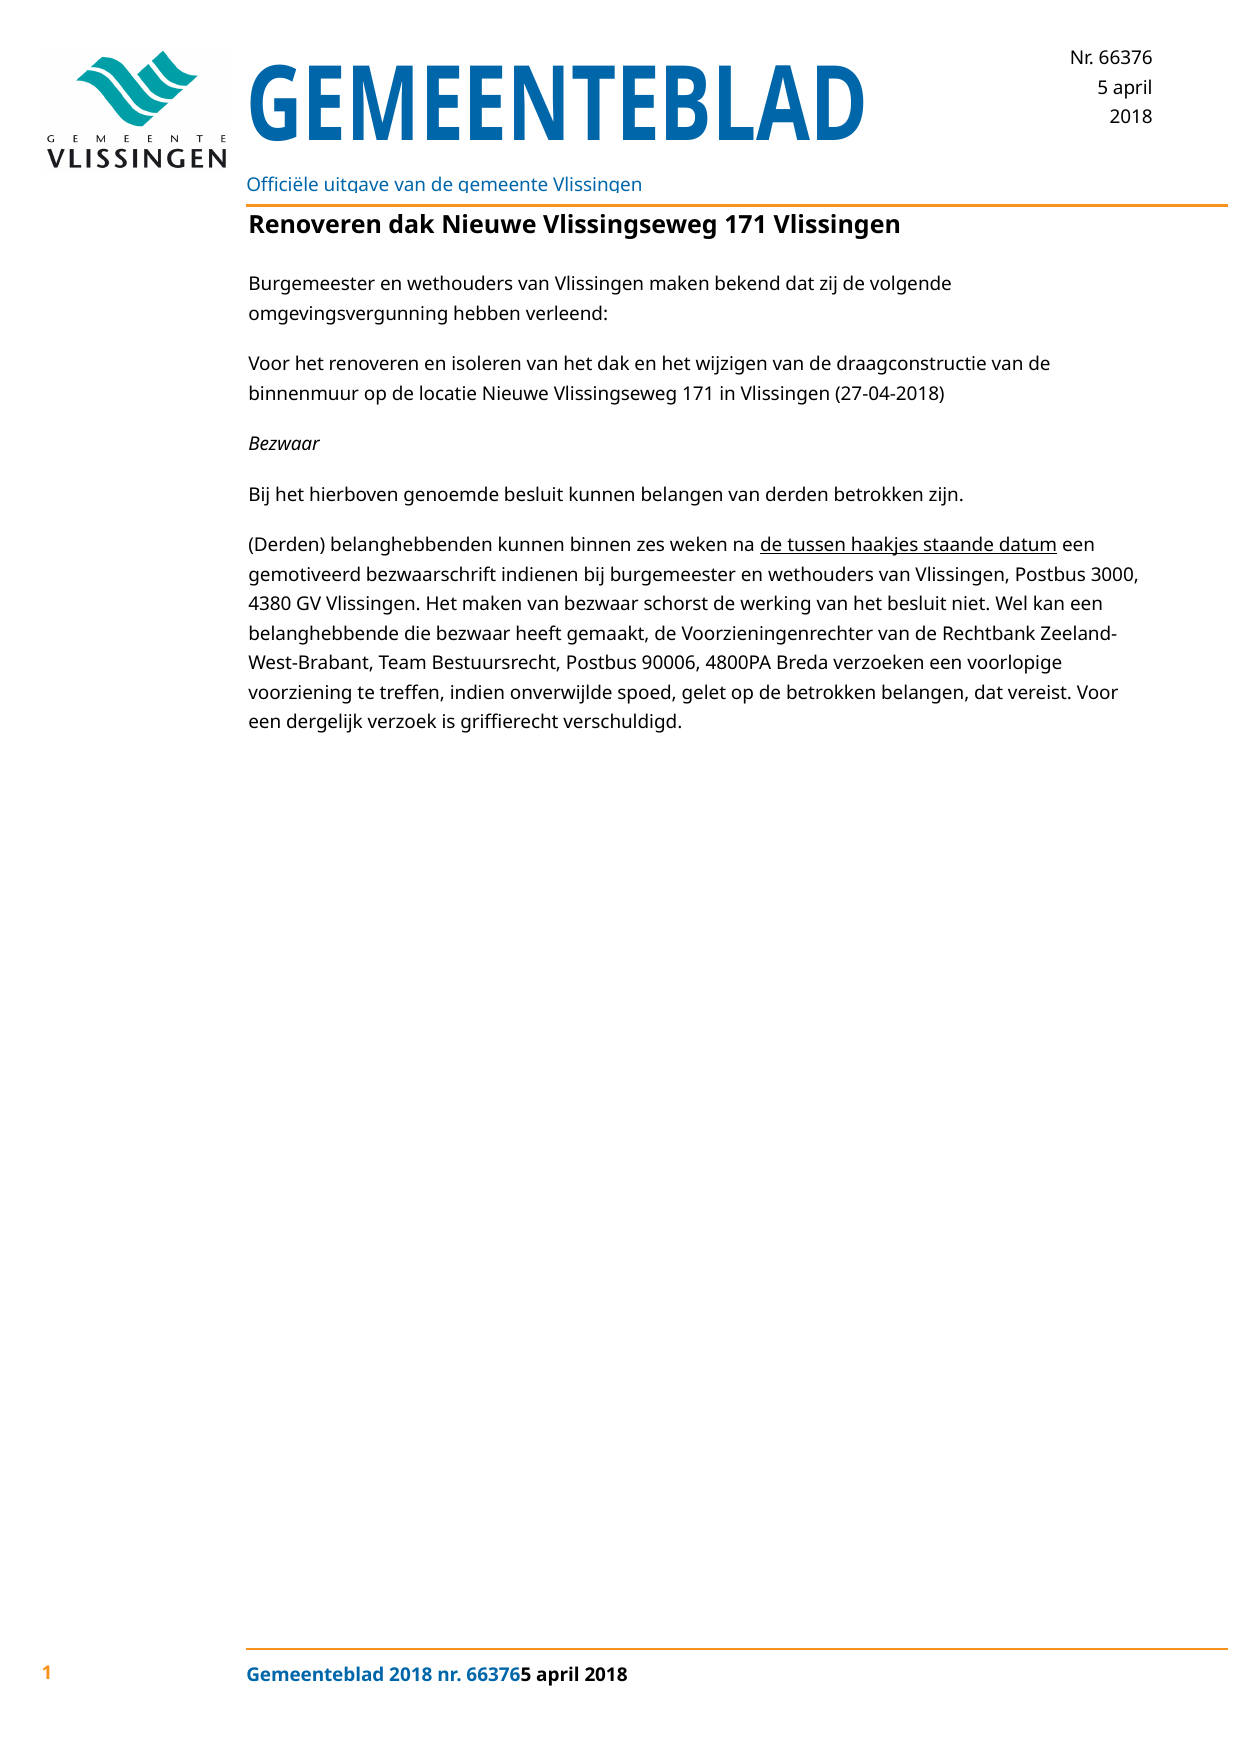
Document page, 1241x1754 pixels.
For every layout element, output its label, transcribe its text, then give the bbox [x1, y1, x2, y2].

text Renoveren dak Nieuwe Vlissingseweg 171 Vlissingen [248, 207, 1152, 241]
text Bij het hierboven genoemde besluit kunnen belangen van derden betrokken zijn. [248, 481, 1152, 506]
text Bezwaar [248, 430, 1152, 456]
text Burgemeester en wethouders van Vlissingen maken bekend dat zij de volgende omgevingsvergunning hebben verleend: [248, 270, 1152, 326]
picture [41, 47, 231, 172]
text (Derden) belanghebbenden kunnen binnen zes weken na de tussen haakjes staande datum een gemotiveerd bezwaarschrift indienen bij burgemeester en wethouders van Vlissingen, Postbus 3000, 4380 GV Vlissingen. Het maken van bezwaar schorst de werking van het besluit niet. Wel kan een belanghebbende die bezwaar heeft gemaakt, de Voorzieningenrechter van de Rechtbank Zeeland-West-Brabant, Team Bestuursrecht, Postbus 90006, 4800PA Breda verzoeken een voorlopige voorziening te treffen, indien onverwijlde spoed, gelet op de betrokken belangen, dat vereist. Voor een dergelijk verzoek is griffierecht verschuldigd. [248, 531, 1152, 734]
text Voor het renoveren en isoleren van het dak en het wijzigen van de draagconstructie van de binnenmuur op de locatie Nieuwe Vlissingseweg 171 in Vlissingen (27-04-2018) [248, 350, 1152, 406]
